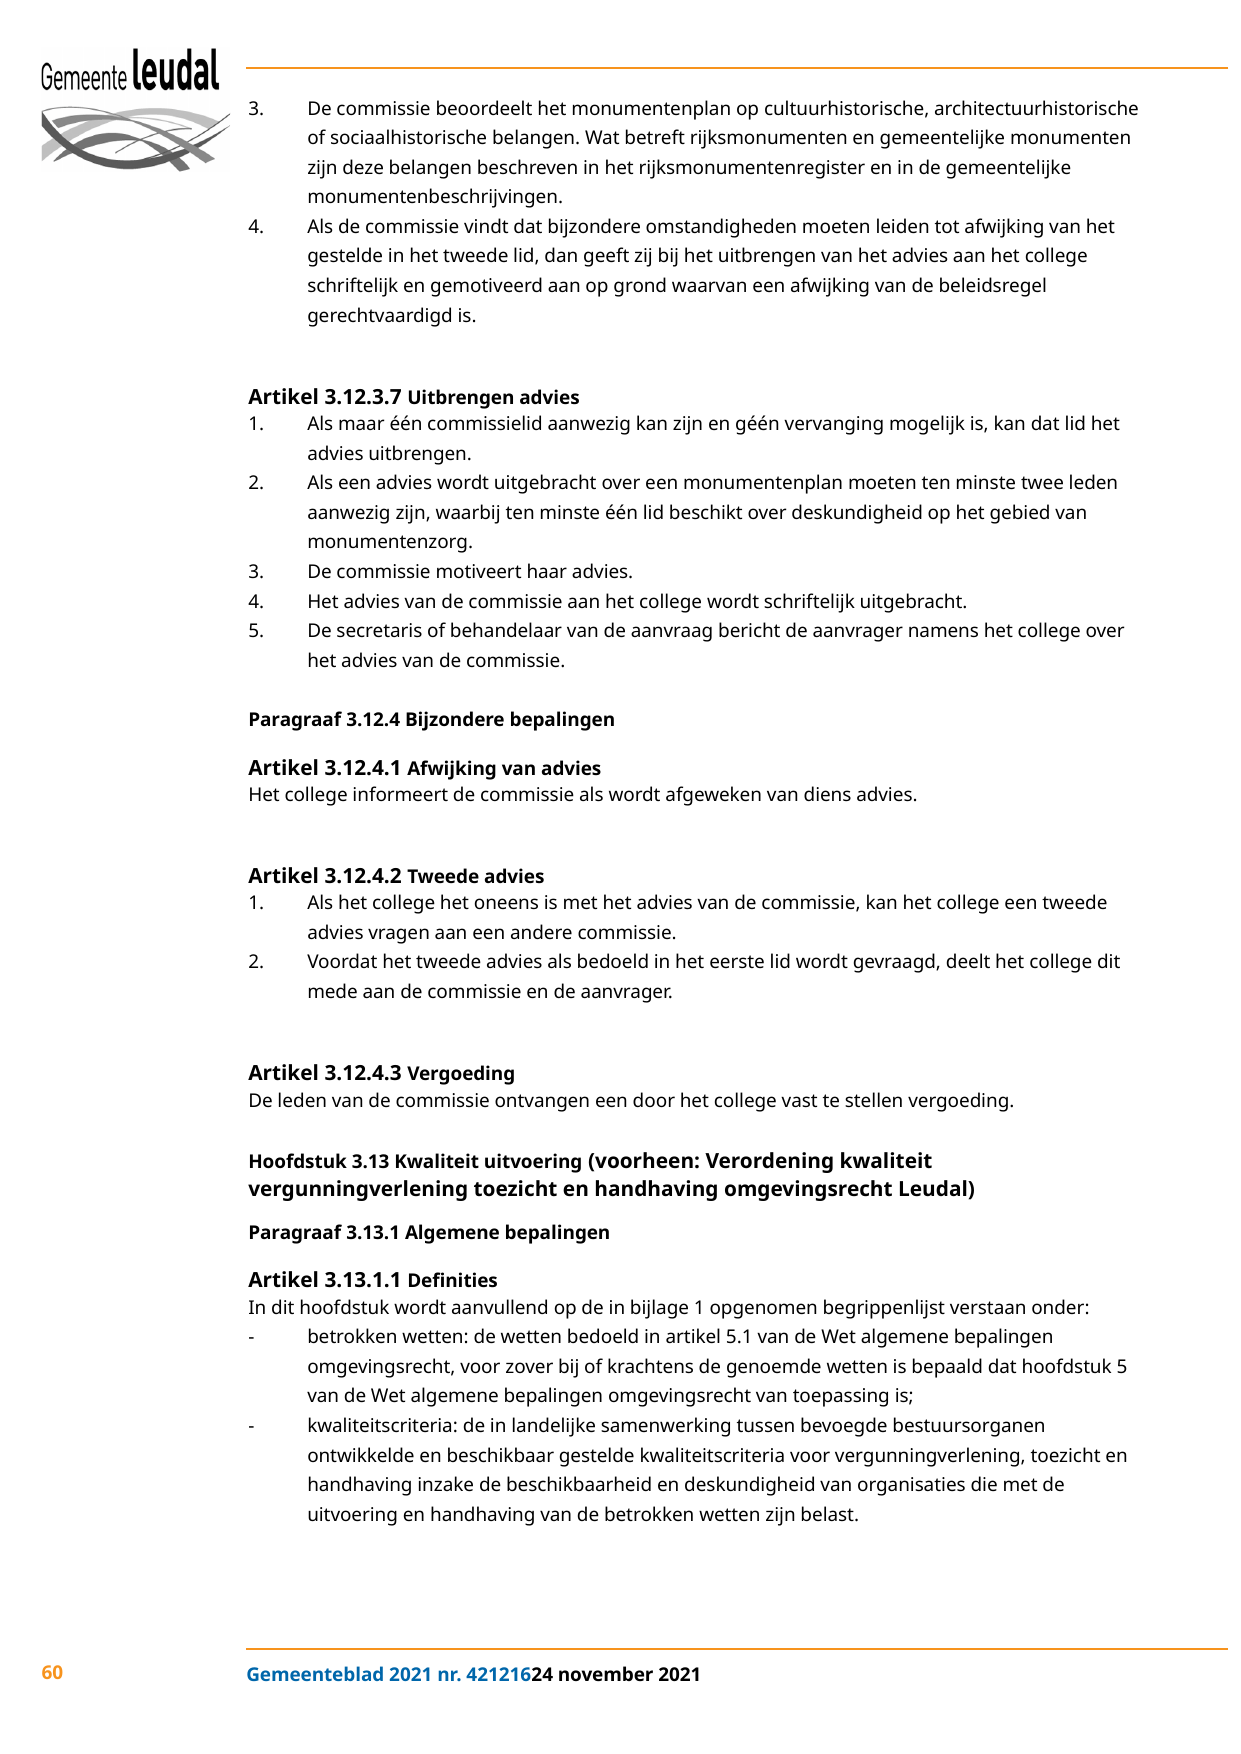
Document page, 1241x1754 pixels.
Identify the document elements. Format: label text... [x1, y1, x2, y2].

list betrokken wetten: de wetten bedoeld in artikel 5.1 van de Wet algemene bepalingen omgevingsrecht, voor zover bij of krachtens de genoemde wetten is bepaald dat hoofdstuk 5 van de Wet algemene bepalingen omgevingsrecht van toepassing is; [248, 1323, 1152, 1408]
list De secretaris of behandelaar van de aanvraag bericht de aanvrager namens het college over het advies van de commissie. [248, 617, 1152, 673]
text Artikel 3.12.4.1 Afwijking van advies [248, 753, 1152, 781]
text Hoofdstuk 3.13 Kwaliteit uitvoering (voorheen: Verordening kwaliteit vergunningverlening toezicht en handhaving omgevingsrecht Leudal) [248, 1146, 1152, 1203]
text De leden van de commissie ontvangen een door het college vast te stellen vergoeding. [248, 1087, 1152, 1112]
list Als maar één commissielid aanwezig kan zijn en géén vervanging mogelijk is, kan dat lid het advies uitbrengen. [248, 410, 1152, 466]
text Paragraaf 3.12.4 Bijzondere bepalingen [248, 706, 1152, 732]
list Als het college het oneens is met het advies van de commissie, kan het college een tweede advies vragen aan een andere commissie. [248, 889, 1152, 945]
list De commissie beoordeelt het monumentenplan op cultuurhistorische, architectuurhistorische of sociaalhistorische belangen. Wat betreft rijksmonumenten en gemeentelijke monumenten zijn deze belangen beschreven in het rijksmonumentenregister en in de gemeentelijke monumentenbeschrijvingen. [248, 95, 1152, 209]
list kwaliteitscriteria: de in landelijke samenwerking tussen bevoegde bestuursorganen ontwikkelde en beschikbaar gestelde kwaliteitscriteria voor vergunningverlening, toezicht en handhaving inzake de beschikbaarheid en deskundigheid van organisaties die met de uitvoering en handhaving van de betrokken wetten zijn belast. [248, 1412, 1152, 1527]
list Het advies van de commissie aan het college wordt schriftelijk uitgebracht. [248, 588, 1152, 613]
text Artikel 3.12.4.2 Tweede advies [248, 861, 1152, 889]
list Voordat het tweede advies als bedoeld in het eerste lid wordt gevraagd, deelt het college dit mede aan de commissie en de aanvrager. [248, 949, 1152, 1004]
text Artikel 3.12.3.7 Uitbrengen advies [248, 382, 1152, 410]
list Als een advies wordt uitgebracht over een monumentenplan moeten ten minste twee leden aanwezig zijn, waarbij ten minste één lid beschikt over deskundigheid op het gebied van monumentenzorg. [248, 469, 1152, 554]
picture [41, 47, 231, 172]
text Artikel 3.12.4.3 Vergoeding [248, 1058, 1152, 1087]
list Als de commissie vindt dat bijzondere omstandigheden moeten leiden tot afwijking van het gestelde in het tweede lid, dan geeft zij bij het uitbrengen van het advies aan het college schriftelijk en gemotiveerd aan op grond waarvan een afwijking van de beleidsregel gerechtvaardigd is. [248, 213, 1152, 328]
text Het college informeert de commissie als wordt afgeweken van diens advies. [248, 781, 1152, 807]
text Artikel 3.13.1.1 Definities [248, 1265, 1152, 1294]
list De commissie motiveert haar advies. [248, 558, 1152, 584]
text Paragraaf 3.13.1 Algemene bepalingen [248, 1219, 1152, 1244]
text In dit hoofdstuk wordt aanvullend op de in bijlage 1 opgenomen begrippenlijst verstaan onder: [248, 1294, 1152, 1319]
